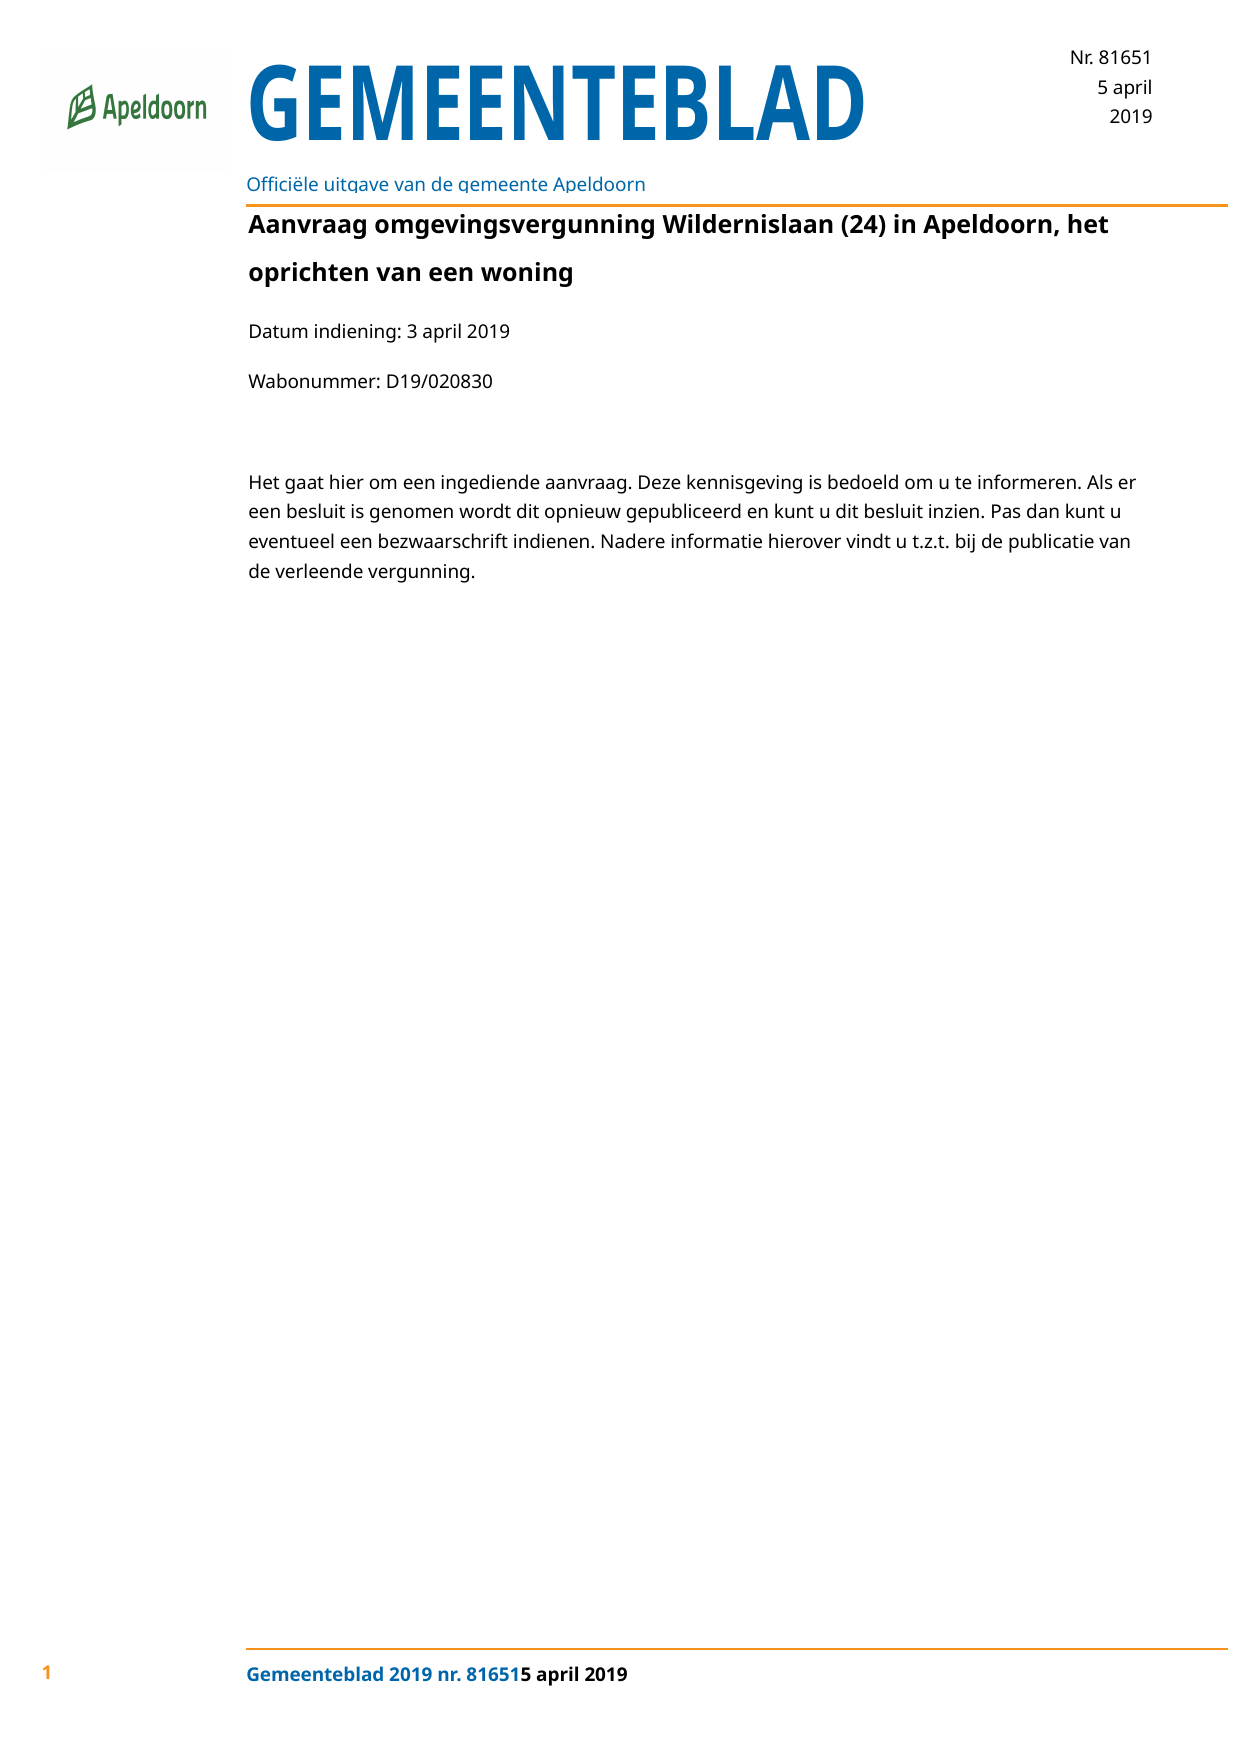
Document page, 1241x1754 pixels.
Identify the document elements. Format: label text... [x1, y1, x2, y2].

picture [41, 47, 231, 172]
text Datum indiening: 3 april 2019 [248, 318, 1152, 344]
text Wabonummer: D19/020830 [248, 368, 1152, 394]
text Het gaat hier om een ingediende aanvraag. Deze kennisgeving is bedoeld om u te informeren. Als er een besluit is genomen wordt dit opnieuw gepubliceerd en kunt u dit besluit inzien. Pas dan kunt u eventueel een bezwaarschrift indienen. Nadere informatie hierover vindt u t.z.t. bij de publicatie van de verleende vergunning. [248, 469, 1152, 584]
text Aanvraag omgevingsvergunning Wildernislaan (24) in Apeldoorn, het oprichten van een woning [248, 207, 1152, 288]
